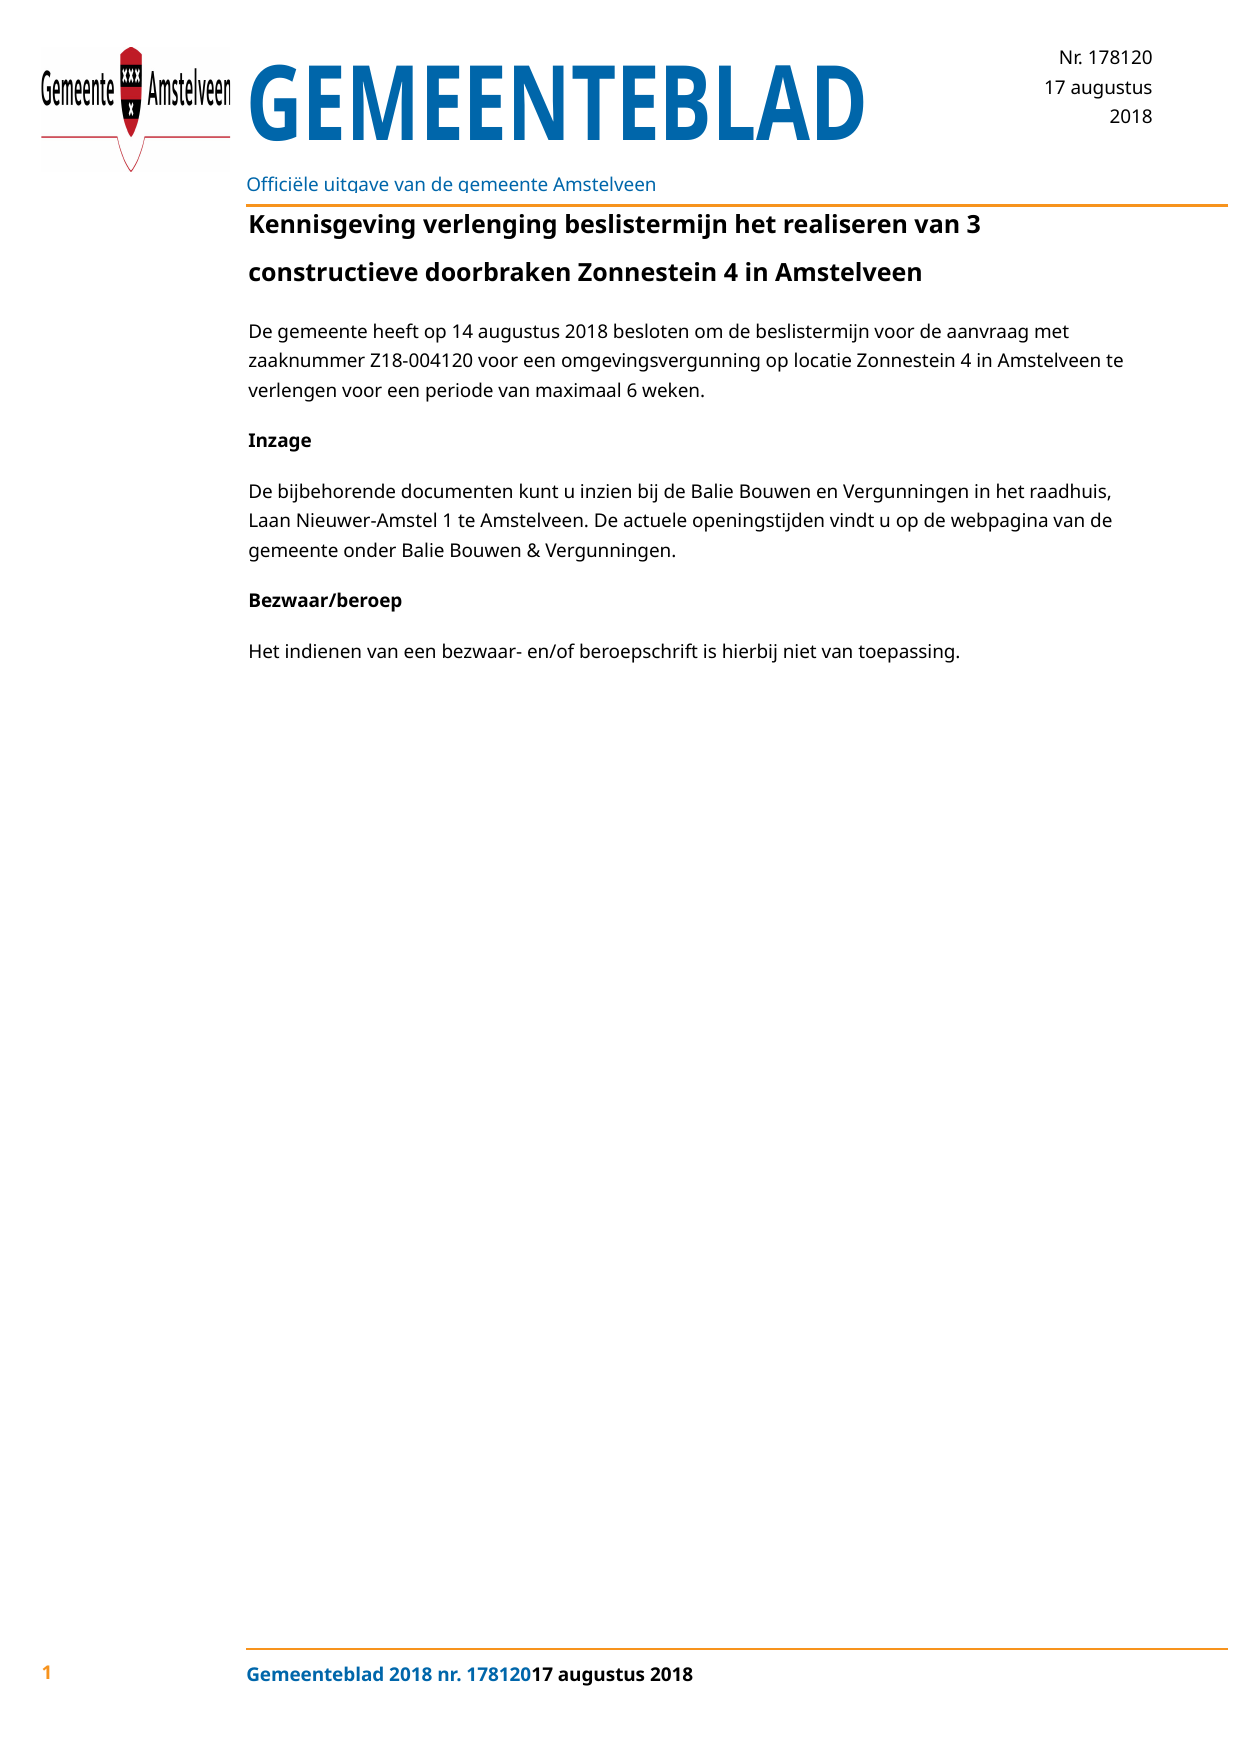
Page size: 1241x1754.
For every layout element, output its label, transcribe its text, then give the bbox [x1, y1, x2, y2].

text Kennisgeving verlenging beslistermijn het realiseren van 3 constructieve doorbraken Zonnestein 4 in Amstelveen [248, 207, 1152, 288]
text Inzage [248, 427, 1152, 453]
text De bijbehorende documenten kunt u inzien bij de Balie Bouwen en Vergunningen in het raadhuis, Laan Nieuwer-Amstel 1 te Amstelveen. De actuele openingstijden vindt u op de webpagina van de gemeente onder Balie Bouwen & Vergunningen. [248, 478, 1152, 563]
text Bezwaar/beroep [248, 587, 1152, 613]
text Het indienen van een bezwaar- en/of beroepschrift is hierbij niet van toepassing. [248, 638, 1152, 664]
picture [41, 47, 231, 172]
text De gemeente heeft op 14 augustus 2018 besloten om de beslistermijn voor de aanvraag met zaaknummer Z18-004120 voor een omgevingsvergunning op locatie Zonnestein 4 in Amstelveen te verlengen voor een periode van maximaal 6 weken. [248, 318, 1152, 403]
